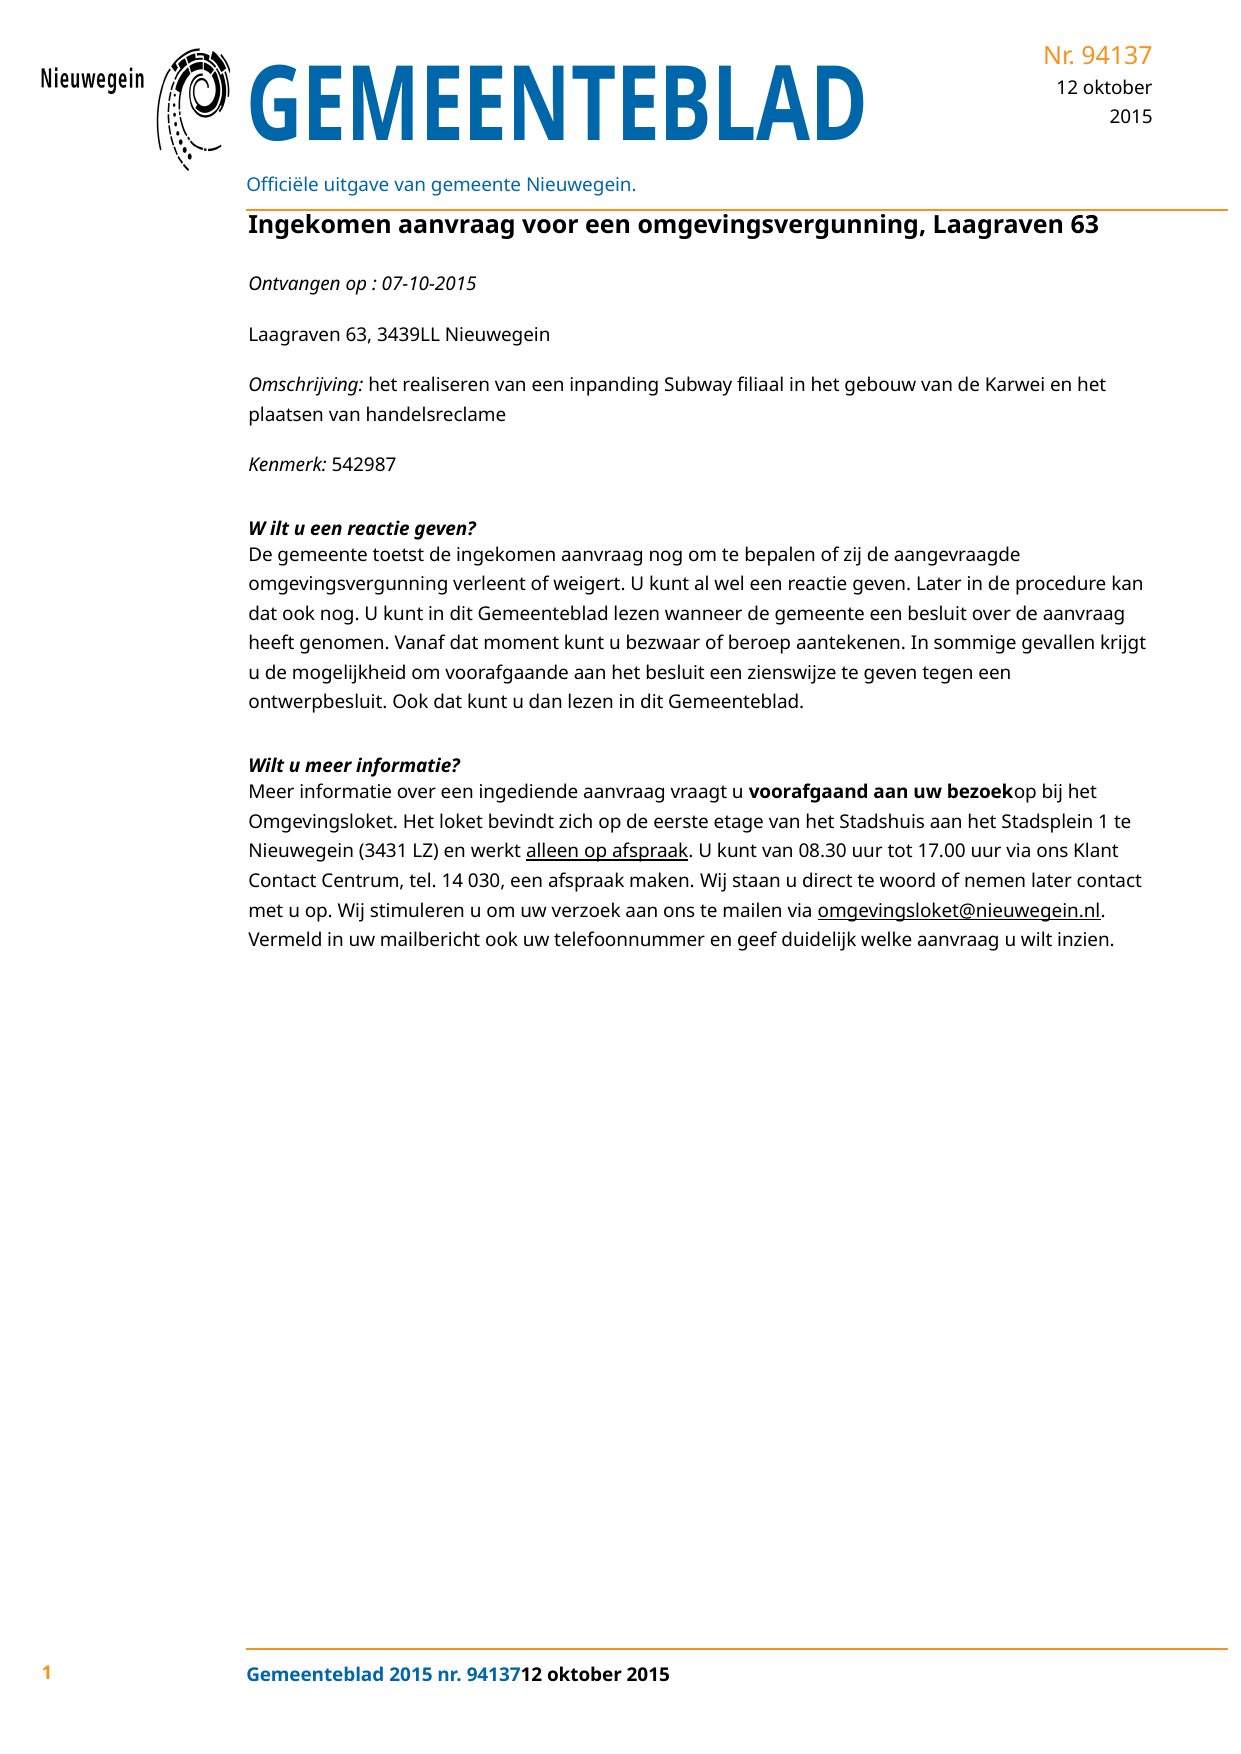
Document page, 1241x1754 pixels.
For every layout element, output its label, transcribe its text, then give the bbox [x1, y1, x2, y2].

text W ilt u een reactie geven? [248, 515, 1152, 541]
text Omschrijving: het realiseren van een inpanding Subway filiaal in het gebouw van de Karwei en het plaatsen van handelsreclame [248, 371, 1152, 426]
text De gemeente toetst de ingekomen aanvraag nog om te bepalen of zij de aangevraagde omgevingsvergunning verleent of weigert. U kunt al wel een reactie geven. Later in de procedure kan dat ook nog. U kunt in dit Gemeenteblad lezen wanneer de gemeente een besluit over de aanvraag heeft genomen. Vanaf dat moment kunt u bezwaar of beroep aantekenen. In sommige gevallen krijgt u de mogelijkheid om voorafgaande aan het besluit een zienswijze te geven tegen een ontwerpbesluit. Ook dat kunt u dan lezen in dit Gemeenteblad. [248, 541, 1152, 714]
text Kenmerk: 542987 [248, 451, 1152, 477]
text Ingekomen aanvraag voor een omgevingsvergunning, Laagraven 63 [248, 211, 1152, 241]
text Wilt u meer informatie? [248, 753, 1152, 778]
picture [41, 47, 231, 172]
text Ontvangen op : 07-10-2015 [248, 270, 1152, 296]
text Laagraven 63, 3439LL Nieuwegein [248, 321, 1152, 346]
text Meer informatie over een ingediende aanvraag vraagt u voorafgaand aan uw bezoekop bij het Omgevingsloket. Het loket bevindt zich op de eerste etage van het Stadshuis aan het Stadsplein 1 te Nieuwegein (3431 LZ) en werkt alleen op afspraak. U kunt van 08.30 uur tot 17.00 uur via ons Klant Contact Centrum, tel. 14 030, een afspraak maken. Wij staan u direct te woord of nemen later contact met u op. Wij stimuleren u om uw verzoek aan ons te mailen via omgevingsloket@nieuwegein.nl. Vermeld in uw mailbericht ook uw telefoonnummer en geef duidelijk welke aanvraag u wilt inzien. [248, 778, 1152, 952]
